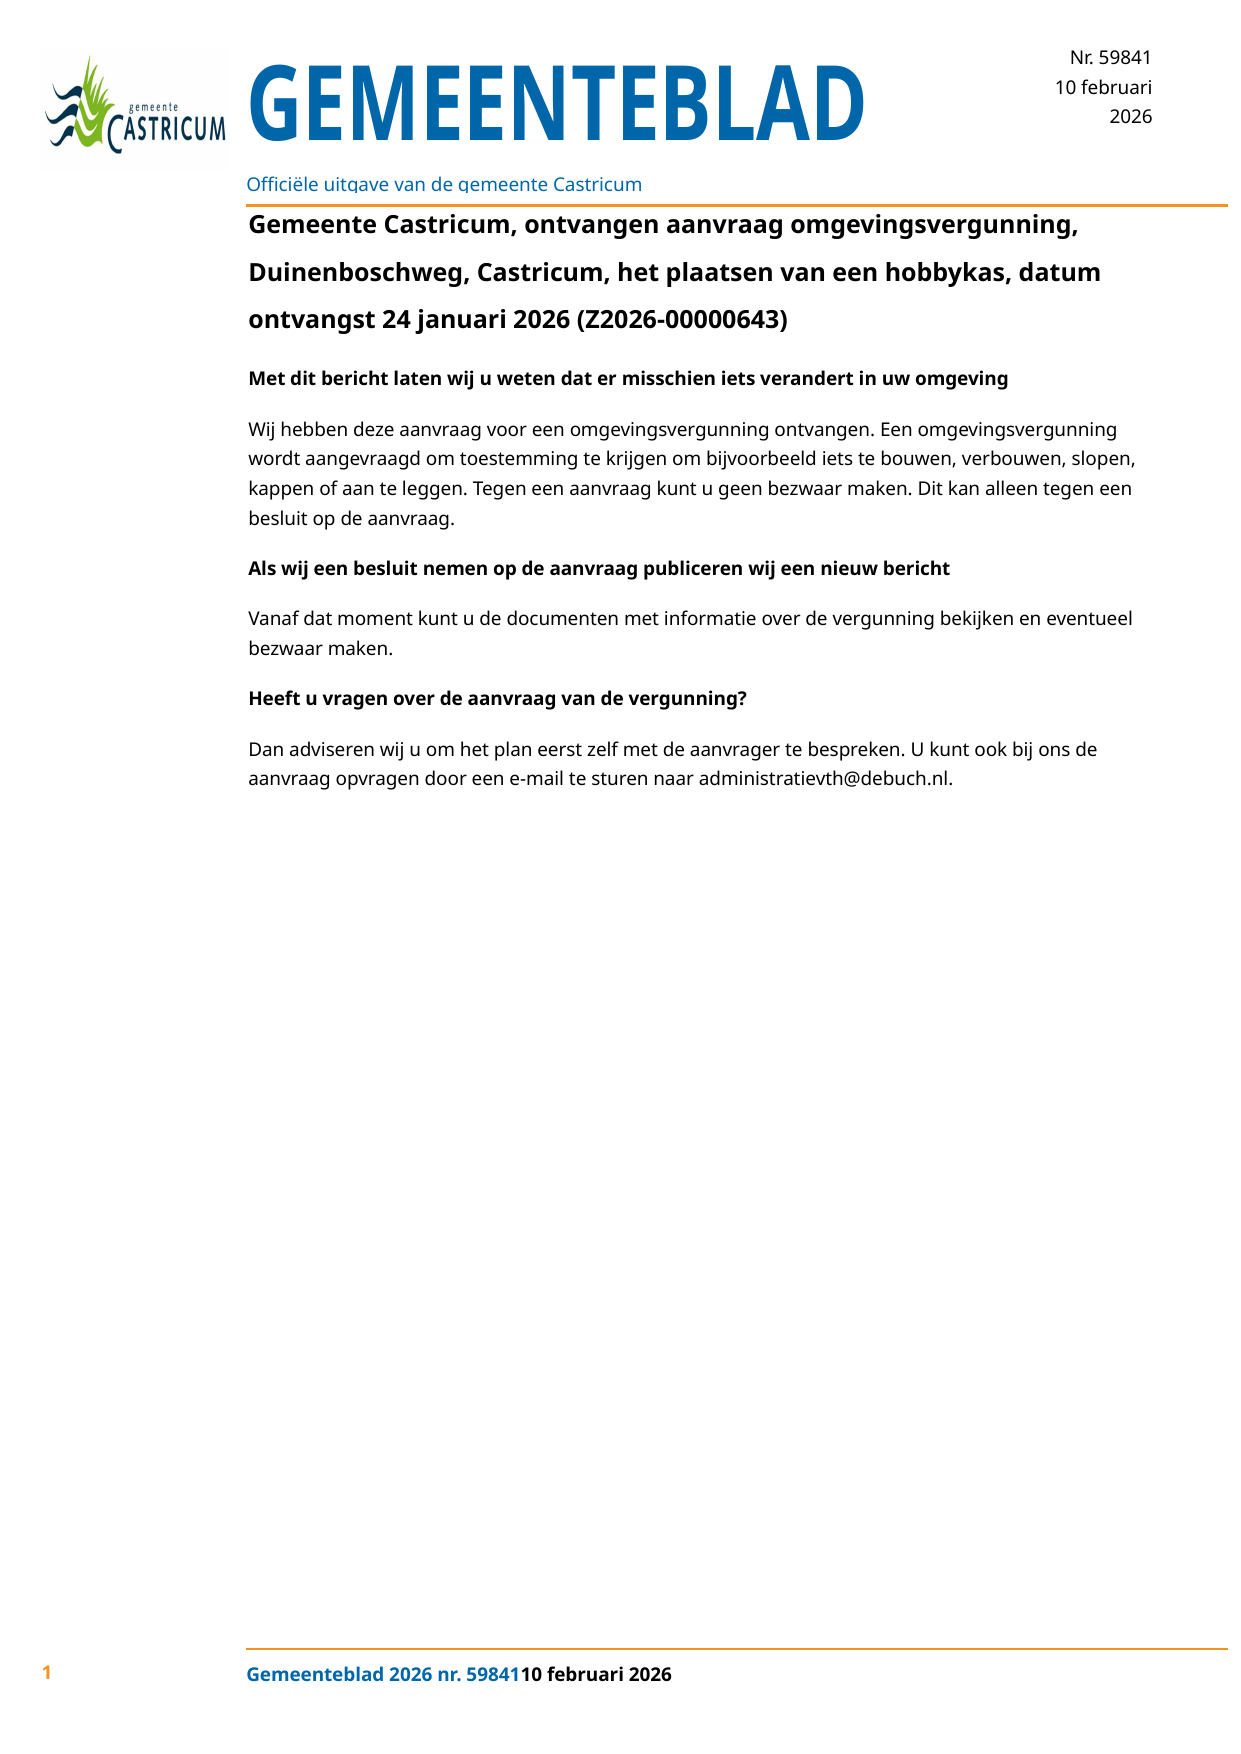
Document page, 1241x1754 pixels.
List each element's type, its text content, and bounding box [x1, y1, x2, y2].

text Met dit bericht laten wij u weten dat er misschien iets verandert in uw omgeving [248, 366, 1152, 391]
text Vanaf dat moment kunt u de documenten met informatie over de vergunning bekijken en eventueel bezwaar maken. [248, 606, 1152, 661]
text Dan adviseren wij u om het plan eerst zelf met de aanvrager te bespreken. U kunt ook bij ons de aanvraag opvragen door een e-mail te sturen naar administratievth@debuch.nl. [248, 736, 1152, 791]
picture [41, 47, 231, 172]
text Wij hebben deze aanvraag voor een omgevingsvergunning ontvangen. Een omgevingsvergunning wordt aangevraagd om toestemming te krijgen om bijvoorbeeld iets te bouwen, verbouwen, slopen, kappen of aan te leggen. Tegen een aanvraag kunt u geen bezwaar maken. Dit kan alleen tegen een besluit op de aanvraag. [248, 416, 1152, 530]
text Gemeente Castricum, ontvangen aanvraag omgevingsvergunning, Duinenboschweg, Castricum, het plaatsen van een hobbykas, datum ontvangst 24 januari 2026 (Z2026-00000643) [248, 207, 1152, 336]
text Heeft u vragen over de aanvraag van de vergunning? [248, 686, 1152, 711]
text Als wij een besluit nemen op de aanvraag publiceren wij een nieuw bericht [248, 555, 1152, 581]
